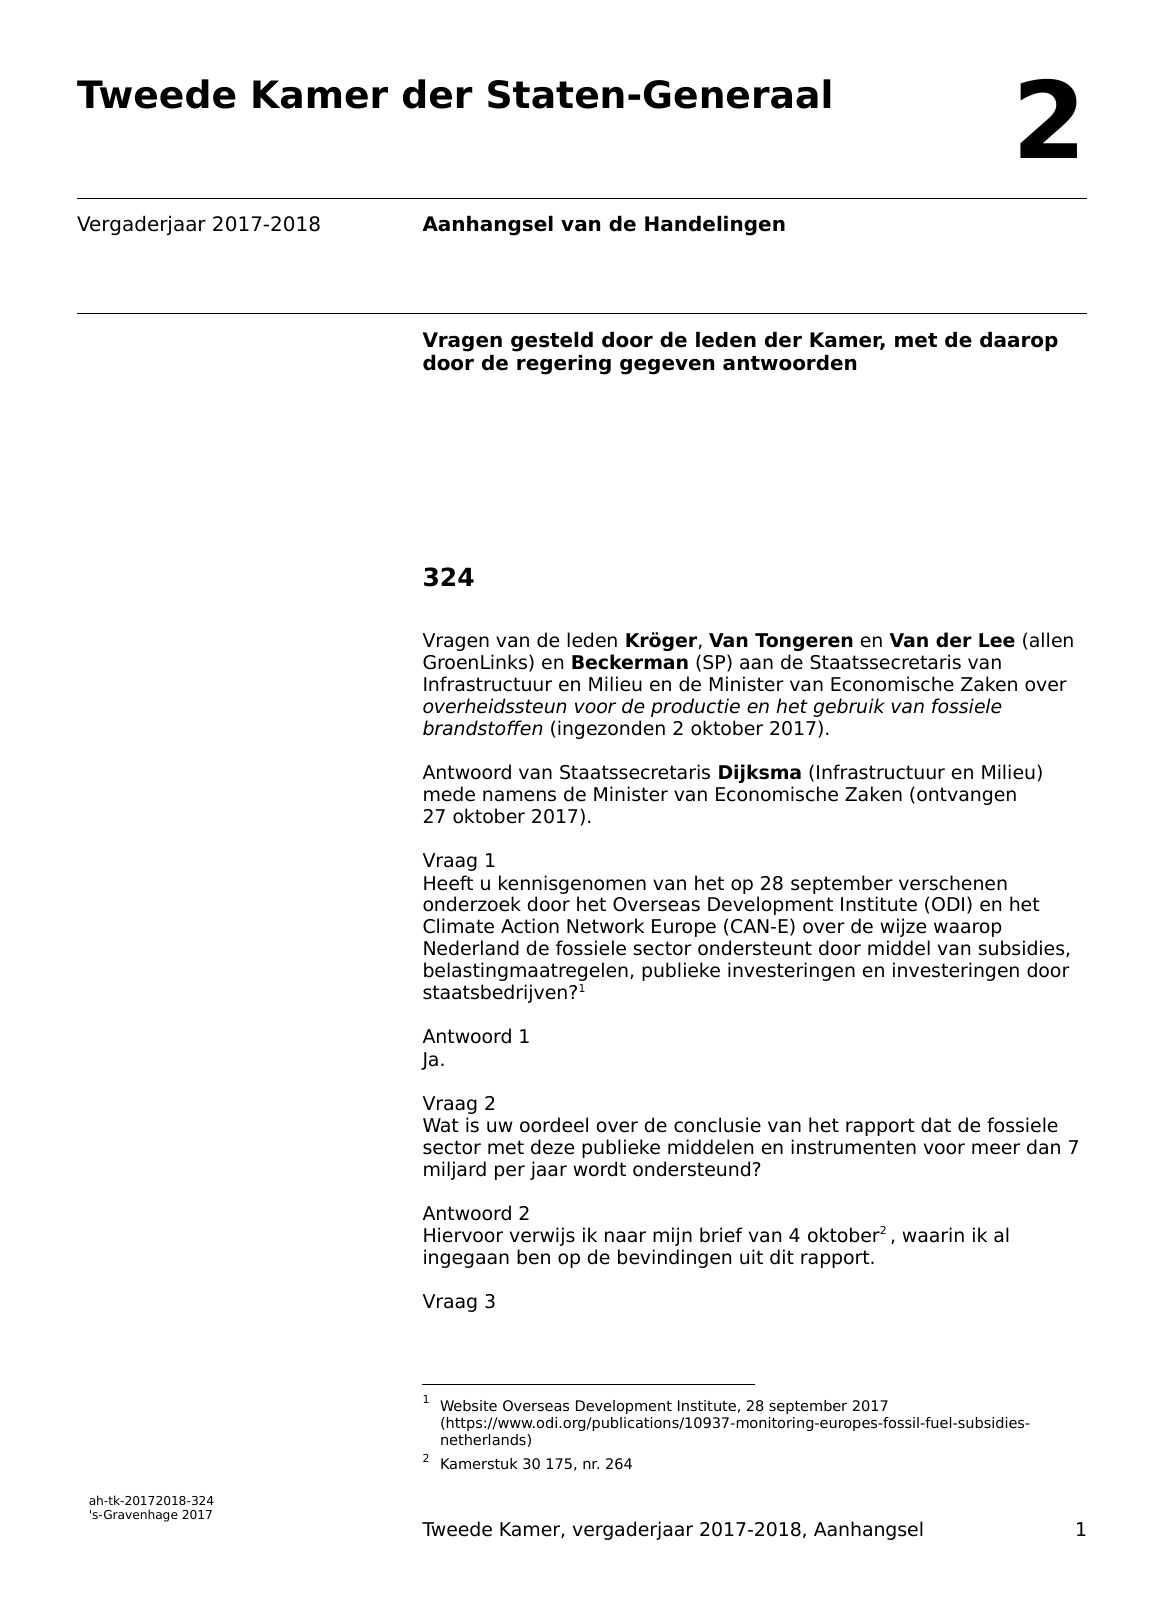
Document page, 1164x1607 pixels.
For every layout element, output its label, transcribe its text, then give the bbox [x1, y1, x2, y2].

text Website Overseas Development Institute, 28 september 2017 (https://www.odi.org/publications/10937-monitoring-europes-fossil-fuel-subsidies-netherlands) [422, 1393, 1087, 1449]
text ah-tk-20172018-324 [88, 1494, 323, 1508]
text Wat is uw oordeel over de conclusie van het rapport dat de fossiele sector met deze publieke middelen en instrumenten voor meer dan 7 miljard per jaar wordt ondersteund? [422, 1114, 1087, 1181]
text Vraag 1 [422, 850, 1087, 872]
text Kamerstuk 30 175, nr. 264 [422, 1452, 1087, 1474]
text Antwoord 1 [422, 1026, 1087, 1048]
table_cell Vragen gesteld door de leden der Kamer, met de daarop door de regering gegeven antwoorden [422, 314, 1087, 375]
text Vraag 3 [422, 1291, 1087, 1313]
text Vragen van de leden Kröger, Van Tongeren en Van der Lee (allen GroenLinks) en Beckerman (SP) aan de Staatssecretaris van Infrastructuur en Milieu en de Minister van Economische Zaken over overheidssteun voor de productie en het gebruik van fossiele brandstoffen (ingezonden 2 oktober 2017). [422, 630, 1087, 740]
text Hiervoor verwijs ik naar mijn brief van 4 oktober, waarin ik al ingegaan ben op de bevindingen uit dit rapport. [422, 1225, 1087, 1269]
table_header 2 [886, 59, 1087, 198]
table_cell [77, 314, 422, 375]
text 's-Gravenhage 2017 [88, 1508, 323, 1522]
text Ja. [422, 1048, 1087, 1070]
table_header Tweede Kamer der Staten-Generaal [77, 59, 886, 198]
text Antwoord van Staatssecretaris Dijksma (Infrastructuur en Milieu) mede namens de Minister van Economische Zaken (ontvangen 27 oktober 2017). [422, 762, 1087, 828]
table_cell Aanhangsel van de Handelingen [422, 199, 1087, 313]
table_cell Vergaderjaar 2017-2018 [77, 199, 422, 313]
text Heeft u kennisgenomen van het op 28 september verschenen onderzoek door het Overseas Development Institute (ODI) en het Climate Action Network Europe (CAN-E) over de wijze waarop Nederland de fossiele sector ondersteunt door middel van subsidies, belastingmaatregelen, publieke investeringen en investeringen door staatsbedrijven? [422, 872, 1087, 1004]
text 324 [422, 563, 1087, 592]
text Antwoord 2 [422, 1203, 1087, 1225]
text Vraag 2 [422, 1093, 1087, 1114]
